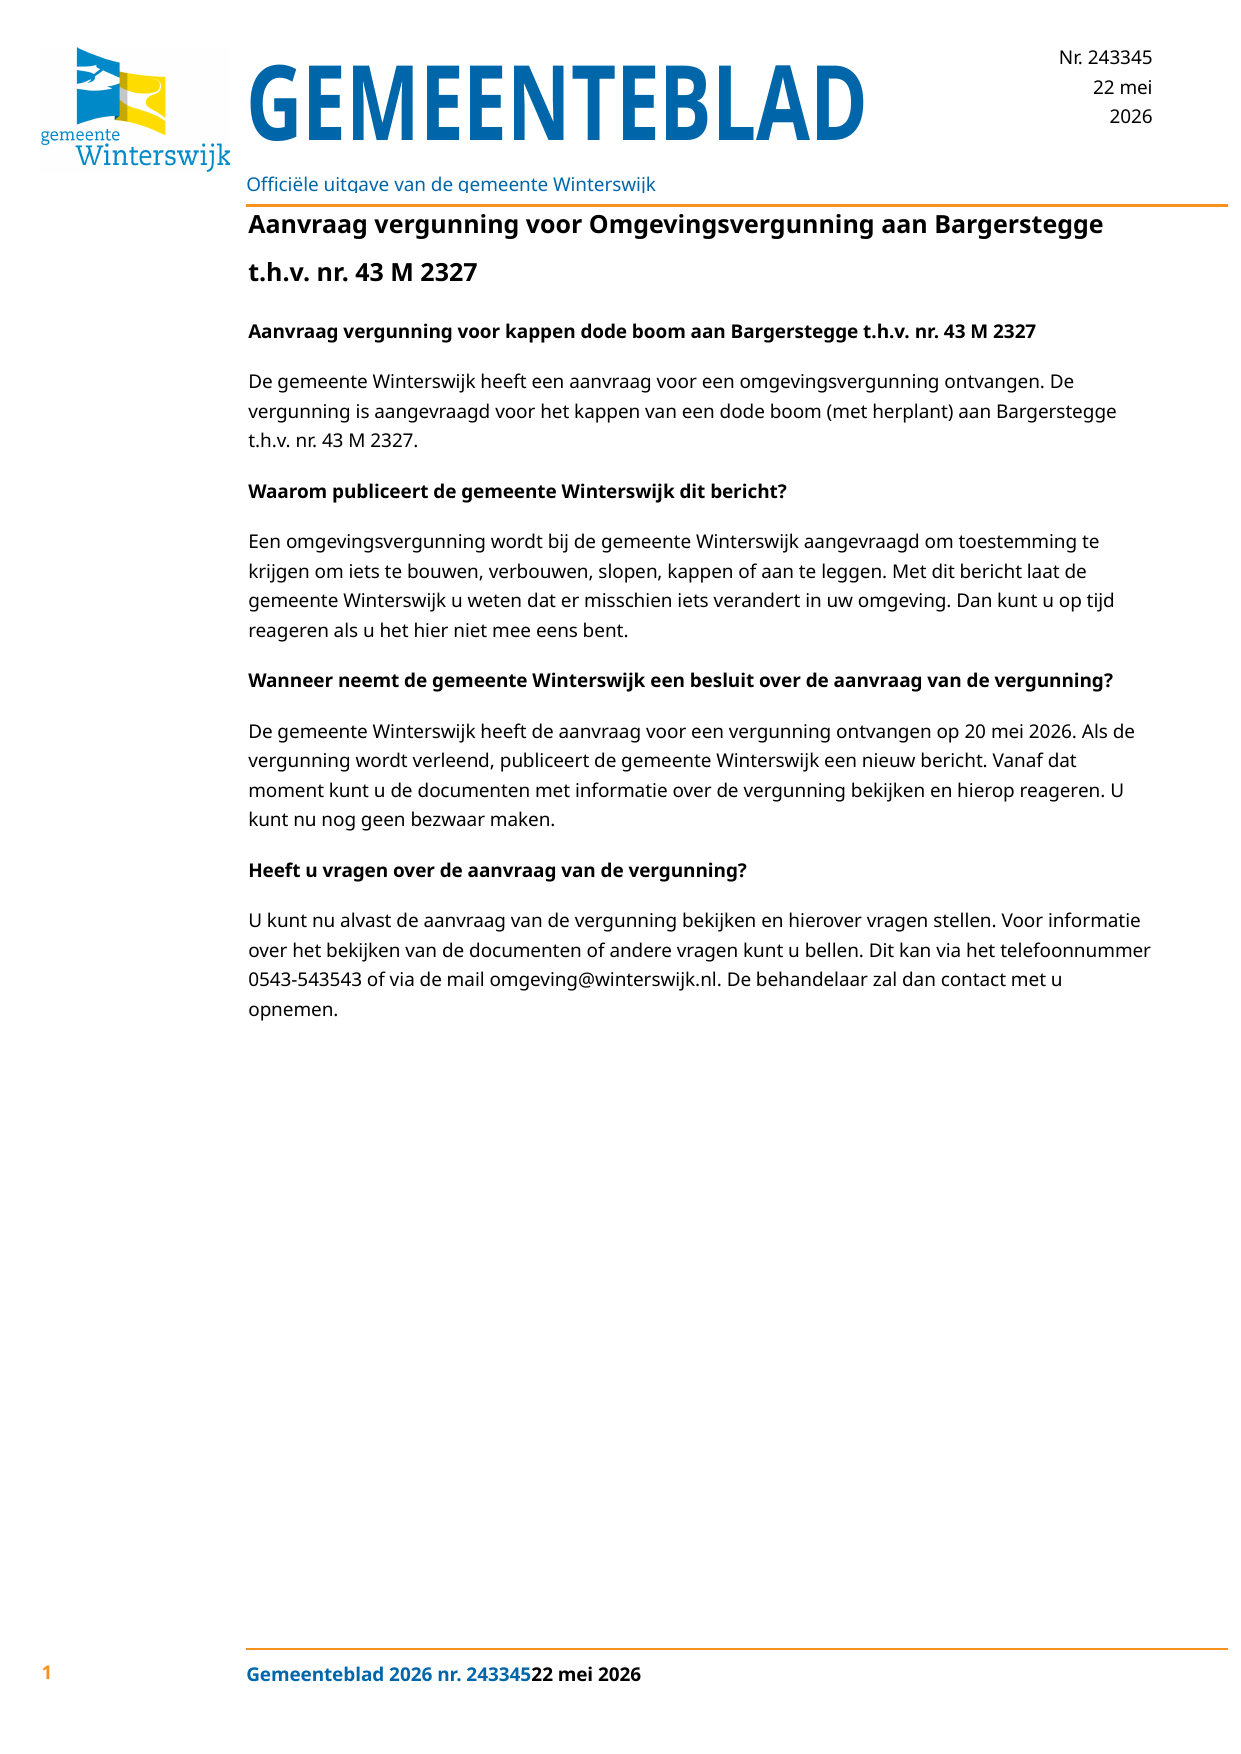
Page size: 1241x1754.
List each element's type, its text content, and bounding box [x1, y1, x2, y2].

text Aanvraag vergunning voor kappen dode boom aan Bargerstegge t.h.v. nr. 43 M 2327 [248, 318, 1152, 344]
text Een omgevingsvergunning wordt bij de gemeente Winterswijk aangevraagd om toestemming te krijgen om iets te bouwen, verbouwen, slopen, kappen of aan te leggen. Met dit bericht laat de gemeente Winterswijk u weten dat er misschien iets verandert in uw omgeving. Dan kunt u op tijd reageren als u het hier niet mee eens bent. [248, 528, 1152, 643]
text Heeft u vragen over de aanvraag van de vergunning? [248, 857, 1152, 883]
text De gemeente Winterswijk heeft een aanvraag voor een omgevingsvergunning ontvangen. De vergunning is aangevraagd voor het kappen van een dode boom (met herplant) aan Bargerstegge t.h.v. nr. 43 M 2327. [248, 368, 1152, 453]
text Waarom publiceert de gemeente Winterswijk dit bericht? [248, 478, 1152, 504]
text U kunt nu alvast de aanvraag van de vergunning bekijken en hierover vragen stellen. Voor informatie over het bekijken van de documenten of andere vragen kunt u bellen. Dit kan via het telefoonnummer 0543-543543 of via de mail omgeving@winterswijk.nl. De behandelaar zal dan contact met u opnemen. [248, 907, 1152, 1022]
text Wanneer neemt de gemeente Winterswijk een besluit over de aanvraag van de vergunning? [248, 667, 1152, 693]
text Aanvraag vergunning voor Omgevingsvergunning aan Bargerstegge t.h.v. nr. 43 M 2327 [248, 207, 1152, 288]
picture [41, 47, 231, 172]
picture [225, 153, 231, 162]
text De gemeente Winterswijk heeft de aanvraag voor een vergunning ontvangen op 20 mei 2026. Als de vergunning wordt verleend, publiceert de gemeente Winterswijk een nieuw bericht. Vanaf dat moment kunt u de documenten met informatie over de vergunning bekijken en hierop reageren. U kunt nu nog geen bezwaar maken. [248, 718, 1152, 832]
